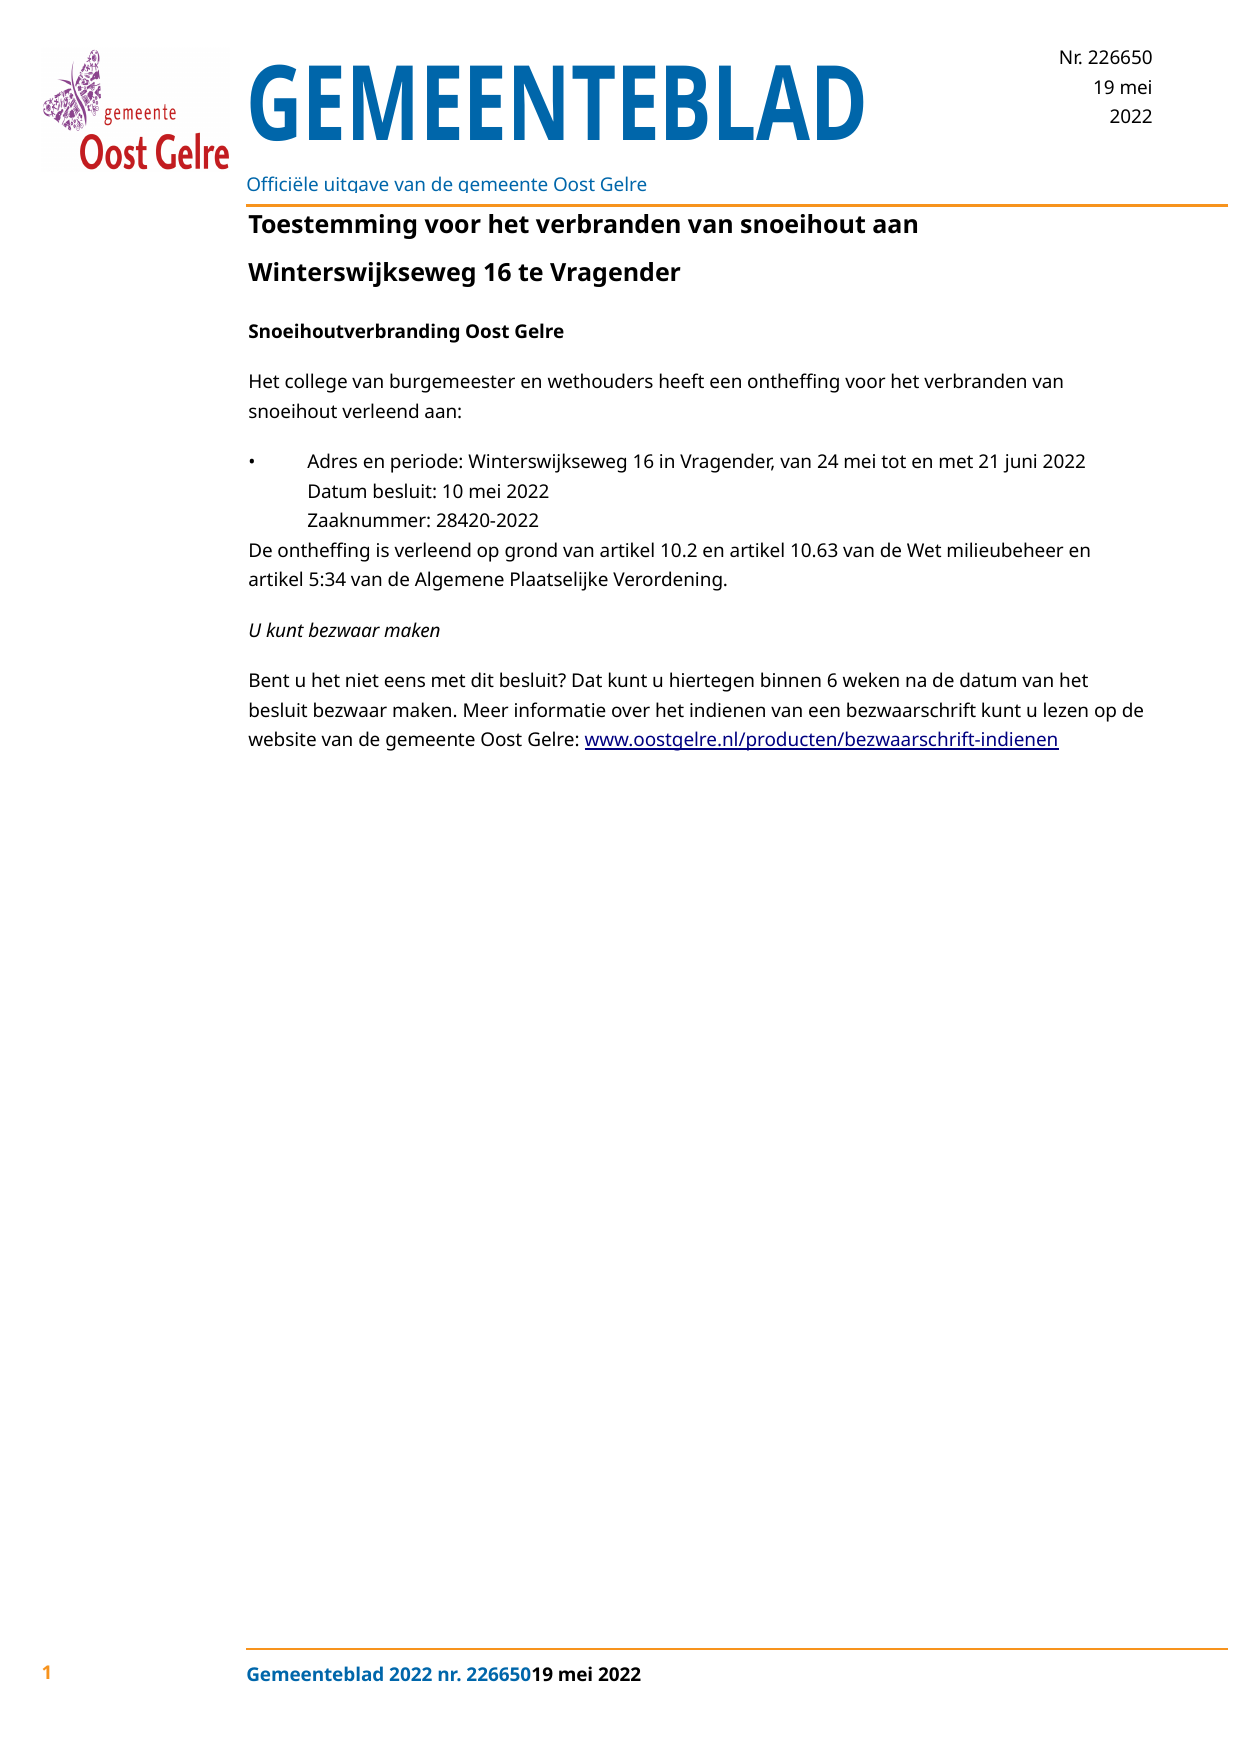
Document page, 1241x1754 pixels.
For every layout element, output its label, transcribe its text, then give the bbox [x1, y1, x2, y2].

text U kunt bezwaar maken [248, 617, 1152, 643]
text De ontheffing is verleend op grond van artikel 10.2 en artikel 10.63 van de Wet milieubeheer en artikel 5:34 van de Algemene Plaatselijke Verordening. [248, 537, 1152, 592]
picture [41, 47, 231, 172]
text Het college van burgemeester en wethouders heeft een ontheffing voor het verbranden van snoeihout verleend aan: [248, 368, 1152, 424]
list Zaaknummer: 28420-2022 [248, 507, 1152, 533]
text Snoeihoutverbranding Oost Gelre [248, 318, 1152, 344]
text Toestemming voor het verbranden van snoeihout aan Winterswijkseweg 16 te Vragender [248, 207, 1152, 288]
list Adres en periode: Winterswijkseweg 16 in Vragender, van 24 mei tot en met 21 juni 2022 [248, 448, 1152, 474]
list Datum besluit: 10 mei 2022 [248, 478, 1152, 504]
text Bent u het niet eens met dit besluit? Dat kunt u hiertegen binnen 6 weken na de datum van het besluit bezwaar maken. Meer informatie over het indienen van een bezwaarschrift kunt u lezen op de website van de gemeente Oost Gelre: www.oostgelre.nl/producten/bezwaarschrift-indienen [248, 667, 1152, 752]
